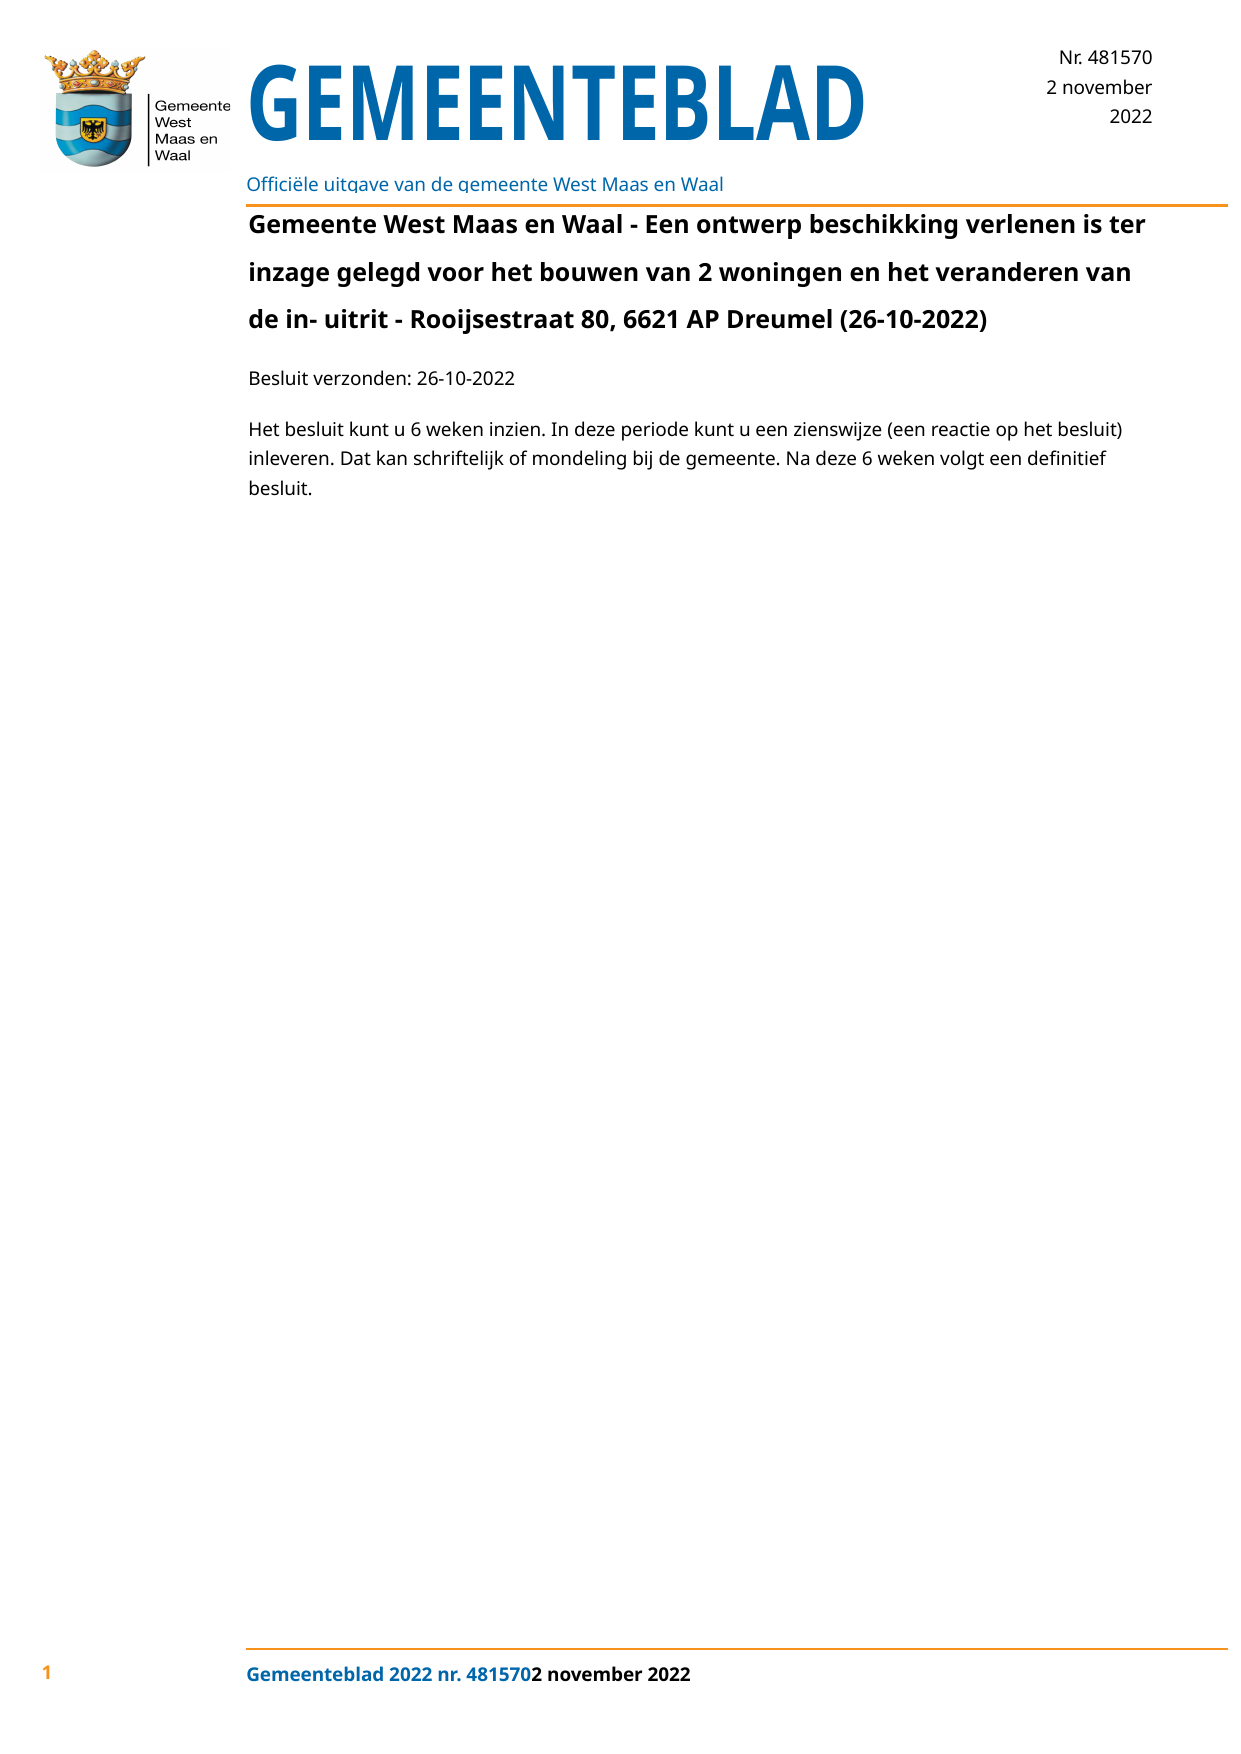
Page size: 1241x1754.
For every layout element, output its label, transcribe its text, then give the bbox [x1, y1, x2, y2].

text Besluit verzonden: 26-10-2022 [248, 366, 1152, 391]
picture [41, 47, 231, 172]
text Gemeente West Maas en Waal - Een ontwerp beschikking verlenen is ter inzage gelegd voor het bouwen van 2 woningen en het veranderen van de in- uitrit - Rooijsestraat 80, 6621 AP Dreumel (26-10-2022) [248, 207, 1152, 336]
text Het besluit kunt u 6 weken inzien. In deze periode kunt u een zienswijze (een reactie op het besluit) inleveren. Dat kan schriftelijk of mondeling bij de gemeente. Na deze 6 weken volgt een definitief besluit. [248, 416, 1152, 501]
